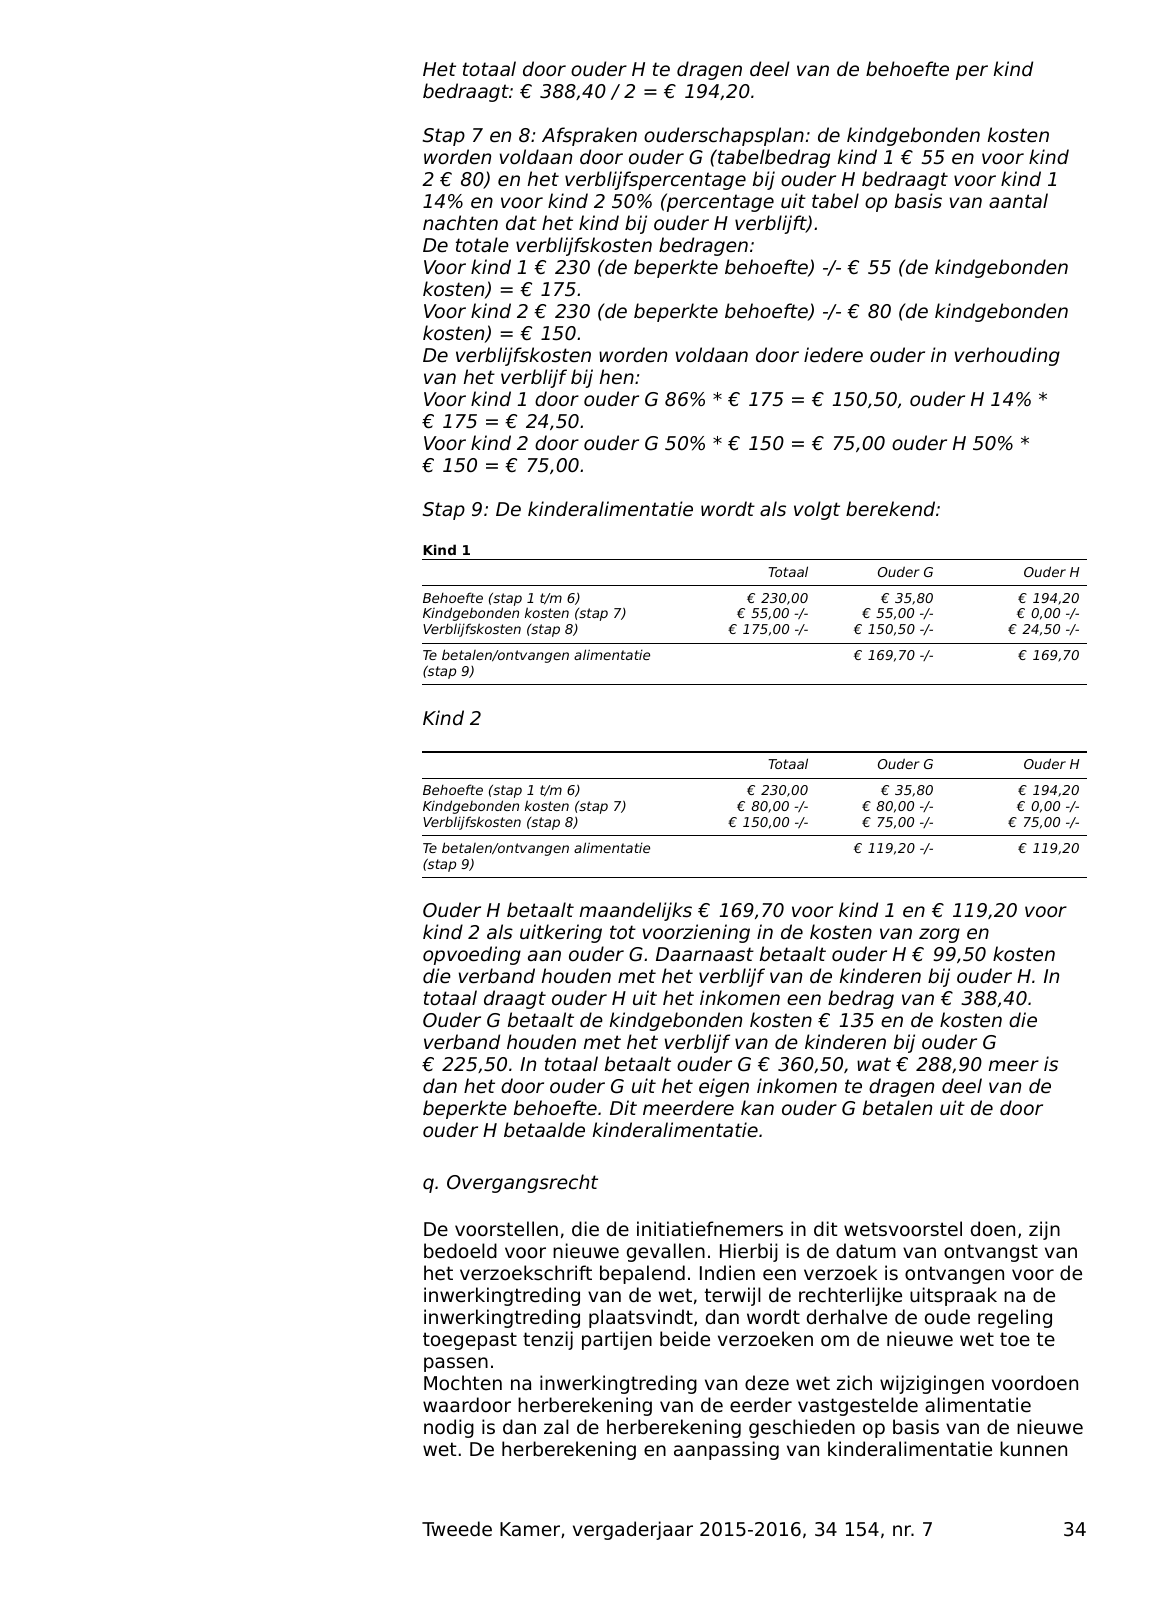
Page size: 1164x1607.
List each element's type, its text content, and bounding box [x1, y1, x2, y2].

table_cell [659, 644, 816, 684]
table_cell € 80,00 -/- [816, 799, 941, 815]
table_cell € 169,70 [941, 644, 1087, 684]
text De verblijfskosten worden voldaan door iedere ouder in verhouding van het verblijf bij hen: [422, 345, 1087, 389]
table_cell € 230,00 [659, 586, 816, 606]
text Het totaal door ouder H te dragen deel van de behoefte per kind bedraagt: € 388,40 / 2 = € 194,20. [422, 59, 1087, 103]
table_cell [422, 560, 659, 585]
table_cell € 75,00 -/- [816, 815, 941, 835]
table_cell € 150,00 -/- [659, 815, 816, 835]
table_cell Totaal [659, 560, 816, 585]
subtitle q. Overgangsrecht [422, 1172, 1087, 1194]
table_cell Kindgebonden kosten (stap 7) [422, 606, 659, 622]
table_cell € 35,80 [816, 586, 941, 606]
table_cell Ouder H [941, 560, 1087, 585]
table_cell € 119,20 [941, 836, 1087, 877]
table_header [422, 753, 659, 777]
text Voor kind 2 € 230 (de beperkte behoefte) -/- € 80 (de kindgebonden kosten) = € 150. [422, 301, 1087, 345]
text Mochten na inwerkingtreding van deze wet zich wijzigingen voordoen waardoor herberekening van de eerder vastgestelde alimentatie nodig is dan zal de herberekening geschieden op basis van de nieuwe wet. De herberekening en aanpassing van kinderalimentatie kunnen [422, 1373, 1087, 1461]
text Voor kind 1 door ouder G 86% * € 175 = € 150,50, ouder H 14% * € 175 = € 24,50. [422, 389, 1087, 433]
text Ouder H betaalt maandelijks € 169,70 voor kind 1 en € 119,20 voor kind 2 als uitkering tot voorziening in de kosten van zorg en opvoeding aan ouder G. Daarnaast betaalt ouder H € 99,50 kosten die verband houden met het verblijf van de kinderen bij ouder H. In totaal draagt ouder H uit het inkomen een bedrag van € 388,40. [422, 900, 1087, 1010]
table_cell € 35,80 [816, 779, 941, 799]
table_cell Te betalen/ontvangen alimentatie (stap 9) [422, 836, 659, 877]
text De voorstellen, die de initiatiefnemers in dit wetsvoorstel doen, zijn bedoeld voor nieuwe gevallen. Hierbij is de datum van ontvangst van het verzoekschrift bepalend. Indien een verzoek is ontvangen voor de inwerkingtreding van de wet, terwijl de rechterlijke uitspraak na de inwerkingtreding plaatsvindt, dan wordt derhalve de oude regeling toegepast tenzij partijen beide verzoeken om de nieuwe wet toe te passen. [422, 1219, 1087, 1373]
table_header Kind 1 [422, 543, 1087, 559]
table_cell € 55,00 -/- [816, 606, 941, 622]
table_cell [659, 836, 816, 877]
text De totale verblijfskosten bedragen: [422, 235, 1087, 257]
table_header Ouder H [941, 753, 1087, 777]
text Stap 7 en 8: Afspraken ouderschapsplan: de kindgebonden kosten worden voldaan door ouder G (tabelbedrag kind 1 € 55 en voor kind 2 € 80) en het verblijfspercentage bij ouder H bedraagt voor kind 1 14% en voor kind 2 50% (percentage uit tabel op basis van aantal nachten dat het kind bij ouder H verblijft). [422, 125, 1087, 235]
table_cell Ouder G [816, 560, 941, 585]
table_cell Verblijfskosten (stap 8) [422, 815, 659, 835]
table_cell € 150,50 -/- [816, 622, 941, 642]
table_cell € 0,00 -/- [941, 606, 1087, 622]
table_cell € 194,20 [941, 779, 1087, 799]
table_cell Kindgebonden kosten (stap 7) [422, 799, 659, 815]
table_header Totaal [659, 753, 816, 777]
table_cell Verblijfskosten (stap 8) [422, 622, 659, 642]
table_cell Behoefte (stap 1 t/m 6) [422, 586, 659, 606]
text Ouder G betaalt de kindgebonden kosten € 135 en de kosten die verband houden met het verblijf van de kinderen bij ouder G € 225,50. In totaal betaalt ouder G € 360,50, wat € 288,90 meer is dan het door ouder G uit het eigen inkomen te dragen deel van de beperkte behoefte. Dit meerdere kan ouder G betalen uit de door ouder H betaalde kinderalimentatie. [422, 1010, 1087, 1142]
table_cell € 169,70 -/- [816, 644, 941, 684]
table_cell € 175,00 -/- [659, 622, 816, 642]
table_cell € 24,50 -/- [941, 622, 1087, 642]
table_cell Behoefte (stap 1 t/m 6) [422, 779, 659, 799]
table_cell € 55,00 -/- [659, 606, 816, 622]
subtitle Stap 9: De kinderalimentatie wordt als volgt berekend: [422, 499, 1087, 521]
table_header Ouder G [816, 753, 941, 777]
table_cell € 230,00 [659, 779, 816, 799]
table_cell € 194,20 [941, 586, 1087, 606]
table_cell € 119,20 -/- [816, 836, 941, 877]
table_cell € 75,00 -/- [941, 815, 1087, 835]
table_cell € 0,00 -/- [941, 799, 1087, 815]
text Voor kind 1 € 230 (de beperkte behoefte) -/- € 55 (de kindgebonden kosten) = € 175. [422, 257, 1087, 301]
subtitle Kind 2 [422, 707, 1087, 729]
text Voor kind 2 door ouder G 50% * € 150 = € 75,00 ouder H 50% * € 150 = € 75,00. [422, 433, 1087, 477]
table_cell Te betalen/ontvangen alimentatie (stap 9) [422, 644, 659, 684]
table_cell € 80,00 -/- [659, 799, 816, 815]
